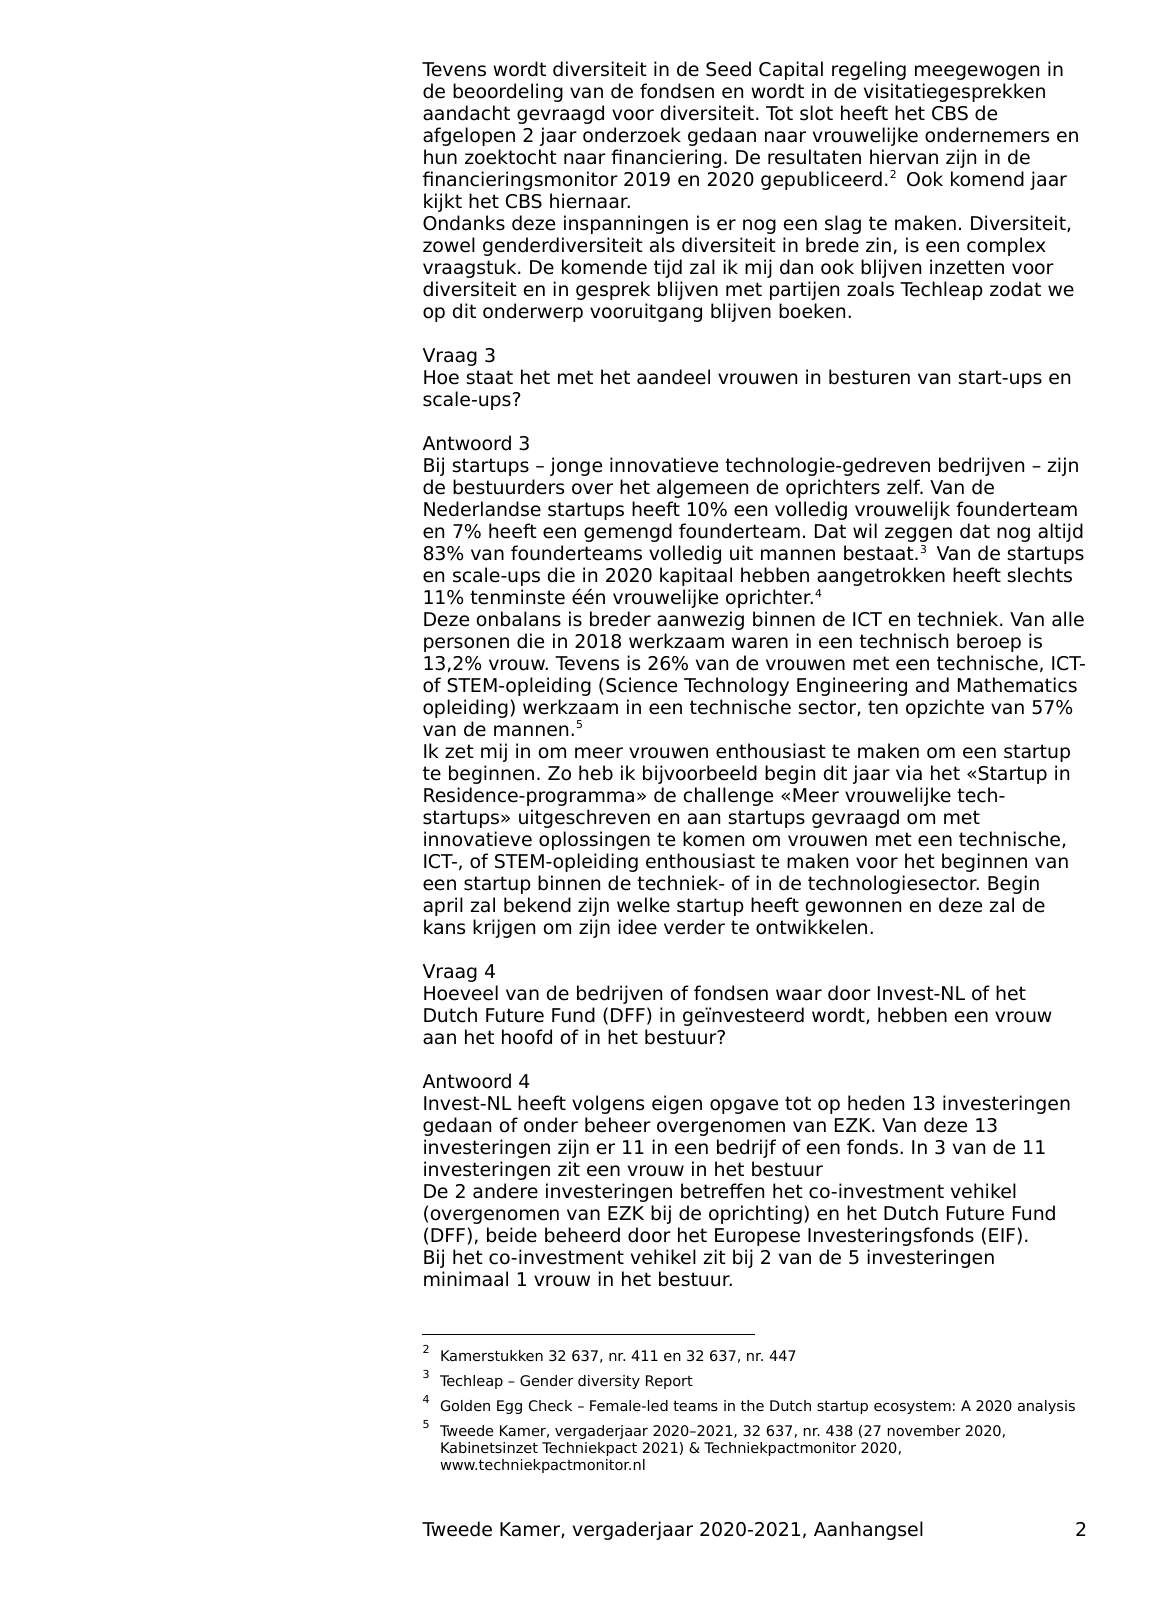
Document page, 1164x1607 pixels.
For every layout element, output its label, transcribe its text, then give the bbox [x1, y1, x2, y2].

text Ik zet mij in om meer vrouwen enthousiast te maken om een startup te beginnen. Zo heb ik bijvoorbeeld begin dit jaar via het «Startup in Residence-programma» de challenge «Meer vrouwelijke tech-startups» uitgeschreven en aan startups gevraagd om met innovatieve oplossingen te komen om vrouwen met een technische, ICT-, of STEM-opleiding enthousiast te maken voor het beginnen van een startup binnen de techniek- of in de technologiesector. Begin april zal bekend zijn welke startup heeft gewonnen en deze zal de kans krijgen om zijn idee verder te ontwikkelen. [422, 741, 1087, 939]
text Kamerstukken 32 637, nr. 411 en 32 637, nr. 447 [422, 1343, 1087, 1366]
text Invest-NL heeft volgens eigen opgave tot op heden 13 investeringen gedaan of onder beheer overgenomen van EZK. Van deze 13 investeringen zijn er 11 in een bedrijf of een fonds. In 3 van de 11 investeringen zit een vrouw in het bestuur [422, 1093, 1087, 1181]
text Tweede Kamer, vergaderjaar 2020–2021, 32 637, nr. 438 (27 november 2020, Kabinetsinzet Techniekpact 2021) & Techniekpactmonitor 2020, www.techniekpactmonitor.nl [422, 1418, 1087, 1474]
text Deze onbalans is breder aanwezig binnen de ICT en techniek. Van alle personen die in 2018 werkzaam waren in een technisch beroep is 13,2% vrouw. Tevens is 26% van de vrouwen met een technische, ICT- of STEM-opleiding (Science Technology Engineering and Mathematics opleiding) werkzaam in een technische sector, ten opzichte van 57% van de mannen. [422, 609, 1087, 741]
text Techleap – Gender diversity Report [422, 1368, 1087, 1391]
text Hoeveel van de bedrijven of fondsen waar door Invest-NL of het Dutch Future Fund (DFF) in geïnvesteerd wordt, hebben een vrouw aan het hoofd of in het bestuur? [422, 983, 1087, 1049]
text Antwoord 4 [422, 1071, 1087, 1093]
text Vraag 4 [422, 961, 1087, 983]
text Golden Egg Check – Female-led teams in the Dutch startup ecosystem: A 2020 analysis [422, 1393, 1087, 1416]
text Ondanks deze inspanningen is er nog een slag te maken. Diversiteit, zowel genderdiversiteit als diversiteit in brede zin, is een complex vraagstuk. De komende tijd zal ik mij dan ook blijven inzetten voor diversiteit en in gesprek blijven met partijen zoals Techleap zodat we op dit onderwerp vooruitgang blijven boeken. [422, 213, 1087, 323]
text Antwoord 3 [422, 433, 1087, 455]
text Bij het co-investment vehikel zit bij 2 van de 5 investeringen minimaal 1 vrouw in het bestuur. [422, 1247, 1087, 1291]
text De 2 andere investeringen betreffen het co-investment vehikel (overgenomen van EZK bij de oprichting) en het Dutch Future Fund (DFF), beide beheerd door het Europese Investeringsfonds (EIF). [422, 1181, 1087, 1247]
text Vraag 3 [422, 345, 1087, 367]
text Hoe staat het met het aandeel vrouwen in besturen van start-ups en scale-ups? [422, 367, 1087, 411]
text Bij startups – jonge innovatieve technologie-gedreven bedrijven – zijn de bestuurders over het algemeen de oprichters zelf. Van de Nederlandse startups heeft 10% een volledig vrouwelijk founderteam en 7% heeft een gemengd founderteam. Dat wil zeggen dat nog altijd 83% van founderteams volledig uit mannen bestaat. Van de startups en scale-ups die in 2020 kapitaal hebben aangetrokken heeft slechts 11% tenminste één vrouwelijke oprichter. [422, 455, 1087, 609]
text Tevens wordt diversiteit in de Seed Capital regeling meegewogen in de beoordeling van de fondsen en wordt in de visitatiegesprekken aandacht gevraagd voor diversiteit. Tot slot heeft het CBS de afgelopen 2 jaar onderzoek gedaan naar vrouwelijke ondernemers en hun zoektocht naar financiering. De resultaten hiervan zijn in de financieringsmonitor 2019 en 2020 gepubliceerd. Ook komend jaar kijkt het CBS hiernaar. [422, 59, 1087, 213]
